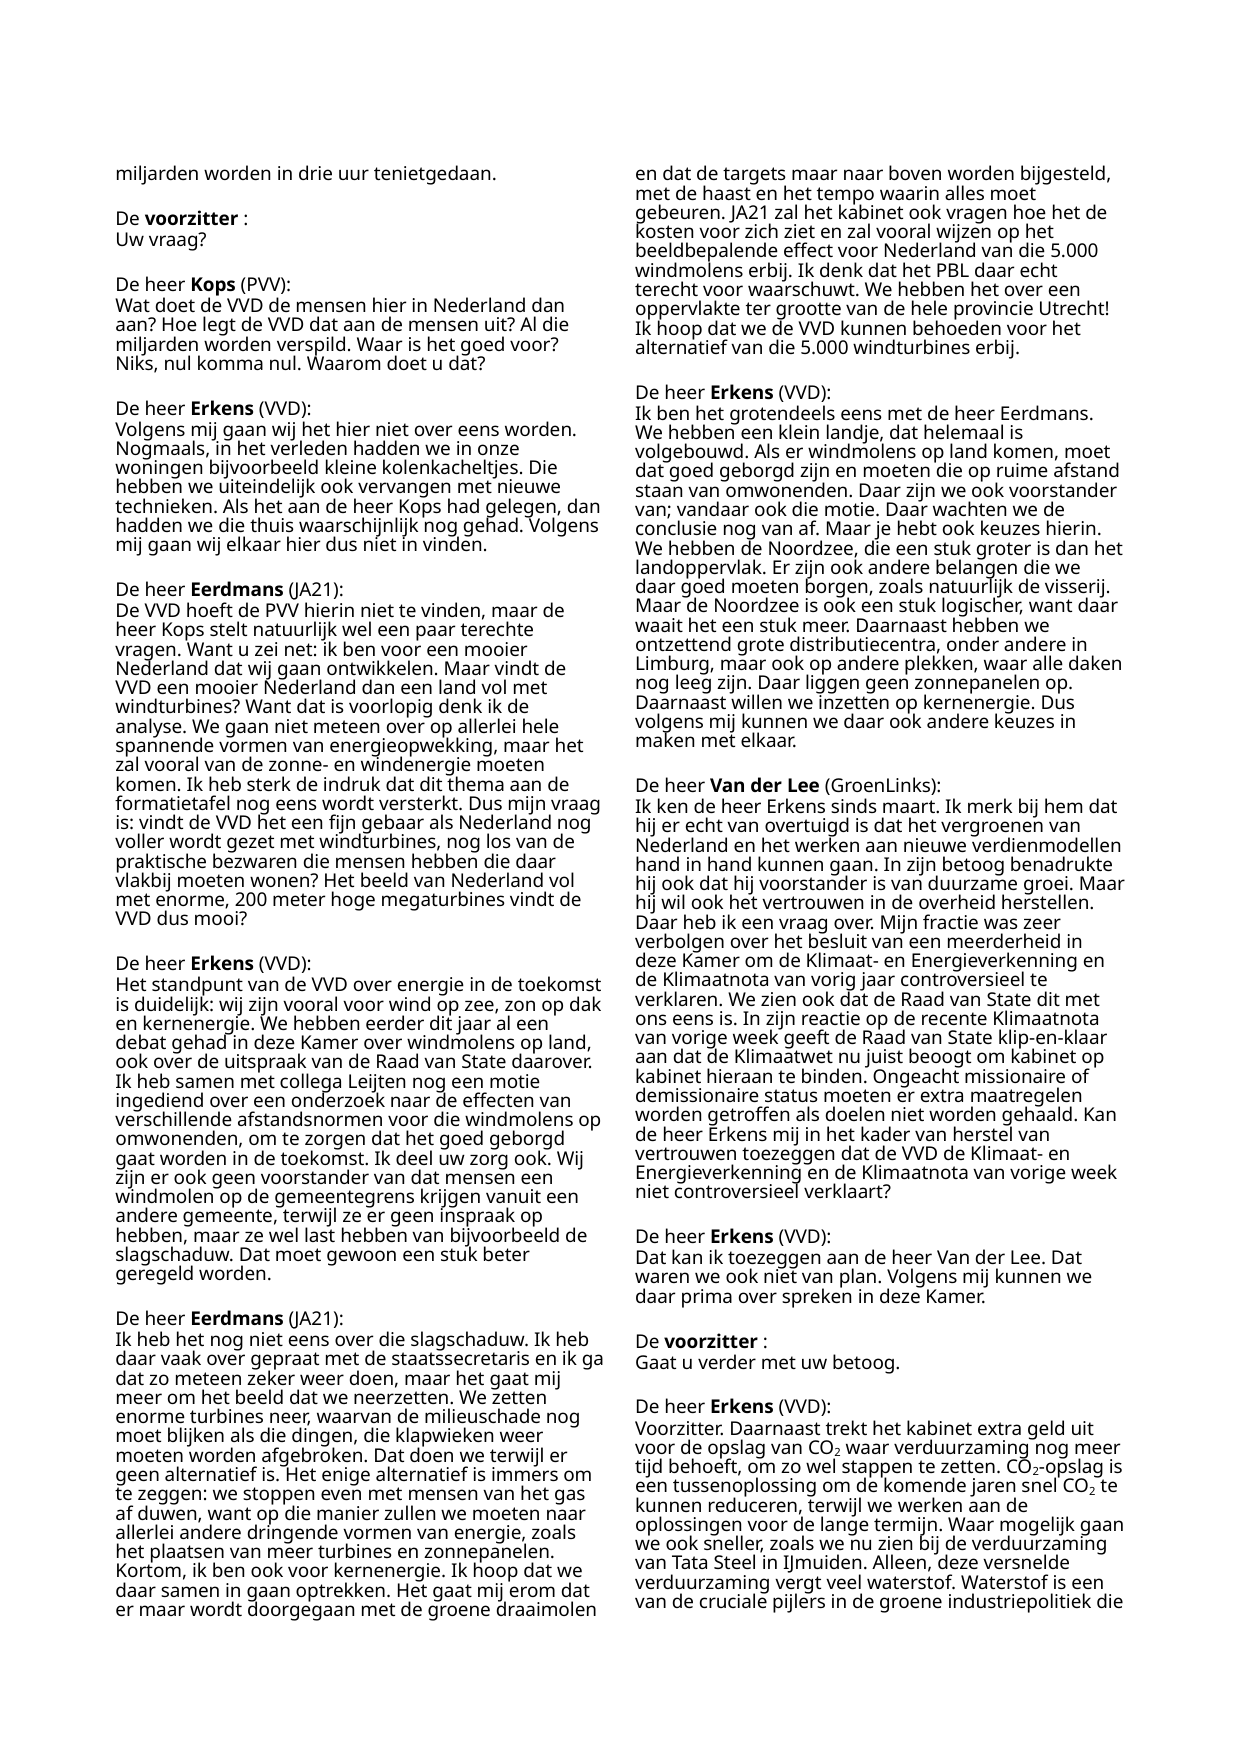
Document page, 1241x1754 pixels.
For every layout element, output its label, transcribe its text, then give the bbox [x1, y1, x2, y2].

text De heer Erkens (VVD): [635, 1394, 1125, 1419]
text De heer Van der Lee (GroenLinks): [635, 772, 1125, 798]
text Voorzitter. Daarnaast trekt het kabinet extra geld uit voor de opslag van CO2 waar verduurzaming nog meer tijd behoeft, om zo wel stappen te zetten. CO2-opslag is een tussenoplossing om de komende jaren snel CO2 te kunnen reduceren, terwijl we werken aan de oplossingen voor de lange termijn. Waar mogelijk gaan we ook sneller, zoals we nu zien bij de verduurzaming van Tata Steel in IJmuiden. Alleen, deze versnelde verduurzaming vergt veel waterstof. Waterstof is een van de cruciale pijlers in de groene industriepolitiek die [635, 1419, 1125, 1612]
text De voorzitter : [635, 1328, 1125, 1354]
text De heer Eerdmans (JA21): [115, 576, 605, 602]
text De heer Erkens (VVD): [635, 379, 1125, 404]
text Ik heb het nog niet eens over die slagschaduw. Ik heb daar vaak over gepraat met de staatssecretaris en ik ga dat zo meteen zeker weer doen, maar het gaat mij meer om het beeld dat we neerzetten. We zetten enorme turbines neer, waarvan de milieuschade nog moet blijken als die dingen, die klapwieken weer moeten worden afgebroken. Dat doen we terwijl er geen alternatief is. Het enige alternatief is immers om te zeggen: we stoppen even met mensen van het gas af duwen, want op die manier zullen we moeten naar allerlei andere dringende vormen van energie, zoals het plaatsen van meer turbines en zonnepanelen. Kortom, ik ben ook voor kernenergie. Ik hoop dat we daar samen in gaan optrekken. Het gaat mij erom dat er maar wordt doorgegaan met de groene draaimolen [115, 1331, 605, 1620]
text De voorzitter : [115, 205, 605, 231]
text De heer Erkens (VVD): [115, 951, 605, 976]
text Dat kan ik toezeggen aan de heer Van der Lee. Dat waren we ook niet van plan. Volgens mij kunnen we daar prima over spreken in deze Kamer. [635, 1249, 1125, 1307]
text Ik ben het grotendeels eens met de heer Eerdmans. We hebben een klein landje, dat helemaal is volgebouwd. Als er windmolens op land komen, moet dat goed geborgd zijn en moeten die op ruime afstand staan van omwonenden. Daar zijn we ook voorstander van; vandaar ook die motie. Daar wachten we de conclusie nog van af. Maar je hebt ook keuzes hierin. We hebben de Noordzee, die een stuk groter is dan het landoppervlak. Er zijn ook andere belangen die we daar goed moeten borgen, zoals natuurlijk de visserij. Maar de Noordzee is ook een stuk logischer, want daar waait het een stuk meer. Daarnaast hebben we ontzettend grote distributiecentra, onder andere in Limburg, maar ook op andere plekken, waar alle daken nog leeg zijn. Daar liggen geen zonnepanelen op. Daarnaast willen we inzetten op kernenergie. Dus volgens mij kunnen we daar ook andere keuzes in maken met elkaar. [635, 404, 1125, 751]
text Het standpunt van de VVD over energie in de toekomst is duidelijk: wij zijn vooral voor wind op zee, zon op dak en kernenergie. We hebben eerder dit jaar al een debat gehad in deze Kamer over windmolens op land, ook over de uitspraak van de Raad van State daarover. Ik heb samen met collega Leijten nog een motie ingediend over een onderzoek naar de effecten van verschillende afstandsnormen voor die windmolens op omwonenden, om te zorgen dat het goed geborgd gaat worden in de toekomst. Ik deel uw zorg ook. Wij zijn er ook geen voorstander van dat mensen een windmolen op de gemeentegrens krijgen vanuit een andere gemeente, terwijl ze er geen inspraak op hebben, maar ze wel last hebben van bijvoorbeeld de slagschaduw. Dat moet gewoon een stuk beter geregeld worden. [115, 976, 605, 1284]
text De heer Erkens (VVD): [635, 1223, 1125, 1249]
text en dat de targets maar naar boven worden bijgesteld, met de haast en het tempo waarin alles moet gebeuren. JA21 zal het kabinet ook vragen hoe het de kosten voor zich ziet en zal vooral wijzen op het beeldbepalende effect voor Nederland van die 5.000 windmolens erbij. Ik denk dat het PBL daar echt terecht voor waarschuwt. We hebben het over een oppervlakte ter grootte van de hele provincie Utrecht! Ik hoop dat we de VVD kunnen behoeden voor het alternatief van die 5.000 windturbines erbij. [635, 165, 1125, 358]
text Ik ken de heer Erkens sinds maart. Ik merk bij hem dat hij er echt van overtuigd is dat het vergroenen van Nederland en het werken aan nieuwe verdienmodellen hand in hand kunnen gaan. In zijn betoog benadrukte hij ook dat hij voorstander is van duurzame groei. Maar hij wil ook het vertrouwen in de overheid herstellen. Daar heb ik een vraag over. Mijn fractie was zeer verbolgen over het besluit van een meerderheid in deze Kamer om de Klimaat- en Energieverkenning en de Klimaatnota van vorig jaar controversieel te verklaren. We zien ook dat de Raad van State dit met ons eens is. In zijn reactie op de recente Klimaatnota van vorige week geeft de Raad van State klip-en-klaar aan dat de Klimaatwet nu juist beoogt om kabinet op kabinet hieraan te binden. Ongeacht missionaire of demissionaire status moeten er extra maatregelen worden getroffen als doelen niet worden gehaald. Kan de heer Erkens mij in het kader van herstel van vertrouwen toezeggen dat de VVD de Klimaat- en Energieverkenning en de Klimaatnota van vorige week niet controversieel verklaart? [635, 798, 1125, 1203]
text De heer Kops (PVV): [115, 271, 605, 297]
text De heer Erkens (VVD): [115, 395, 605, 421]
text Wat doet de VVD de mensen hier in Nederland dan aan? Hoe legt de VVD dat aan de mensen uit? Al die miljarden worden verspild. Waar is het goed voor? Niks, nul komma nul. Waarom doet u dat? [115, 297, 605, 374]
text De heer Eerdmans (JA21): [115, 1305, 605, 1331]
text De VVD hoeft de PVV hierin niet te vinden, maar de heer Kops stelt natuurlijk wel een paar terechte vragen. Want u zei net: ik ben voor een mooier Nederland dat wij gaan ontwikkelen. Maar vindt de VVD een mooier Nederland dan een land vol met windturbines? Want dat is voorlopig denk ik de analyse. We gaan niet meteen over op allerlei hele spannende vormen van energieopwekking, maar het zal vooral van de zonne- en windenergie moeten komen. Ik heb sterk de indruk dat dit thema aan de formatietafel nog eens wordt versterkt. Dus mijn vraag is: vindt de VVD het een fijn gebaar als Nederland nog voller wordt gezet met windturbines, nog los van de praktische bezwaren die mensen hebben die daar vlakbij moeten wonen? Het beeld van Nederland vol met enorme, 200 meter hoge megaturbines vindt de VVD dus mooi? [115, 602, 605, 930]
text Gaat u verder met uw betoog. [635, 1354, 1125, 1373]
text Volgens mij gaan wij het hier niet over eens worden. Nogmaals, in het verleden hadden we in onze woningen bijvoorbeeld kleine kolenkacheltjes. Die hebben we uiteindelijk ook vervangen met nieuwe technieken. Als het aan de heer Kops had gelegen, dan hadden we die thuis waarschijnlijk nog gehad. Volgens mij gaan wij elkaar hier dus niet in vinden. [115, 421, 605, 556]
text miljarden worden in drie uur tenietgedaan. [115, 165, 605, 184]
text Uw vraag? [115, 231, 605, 250]
